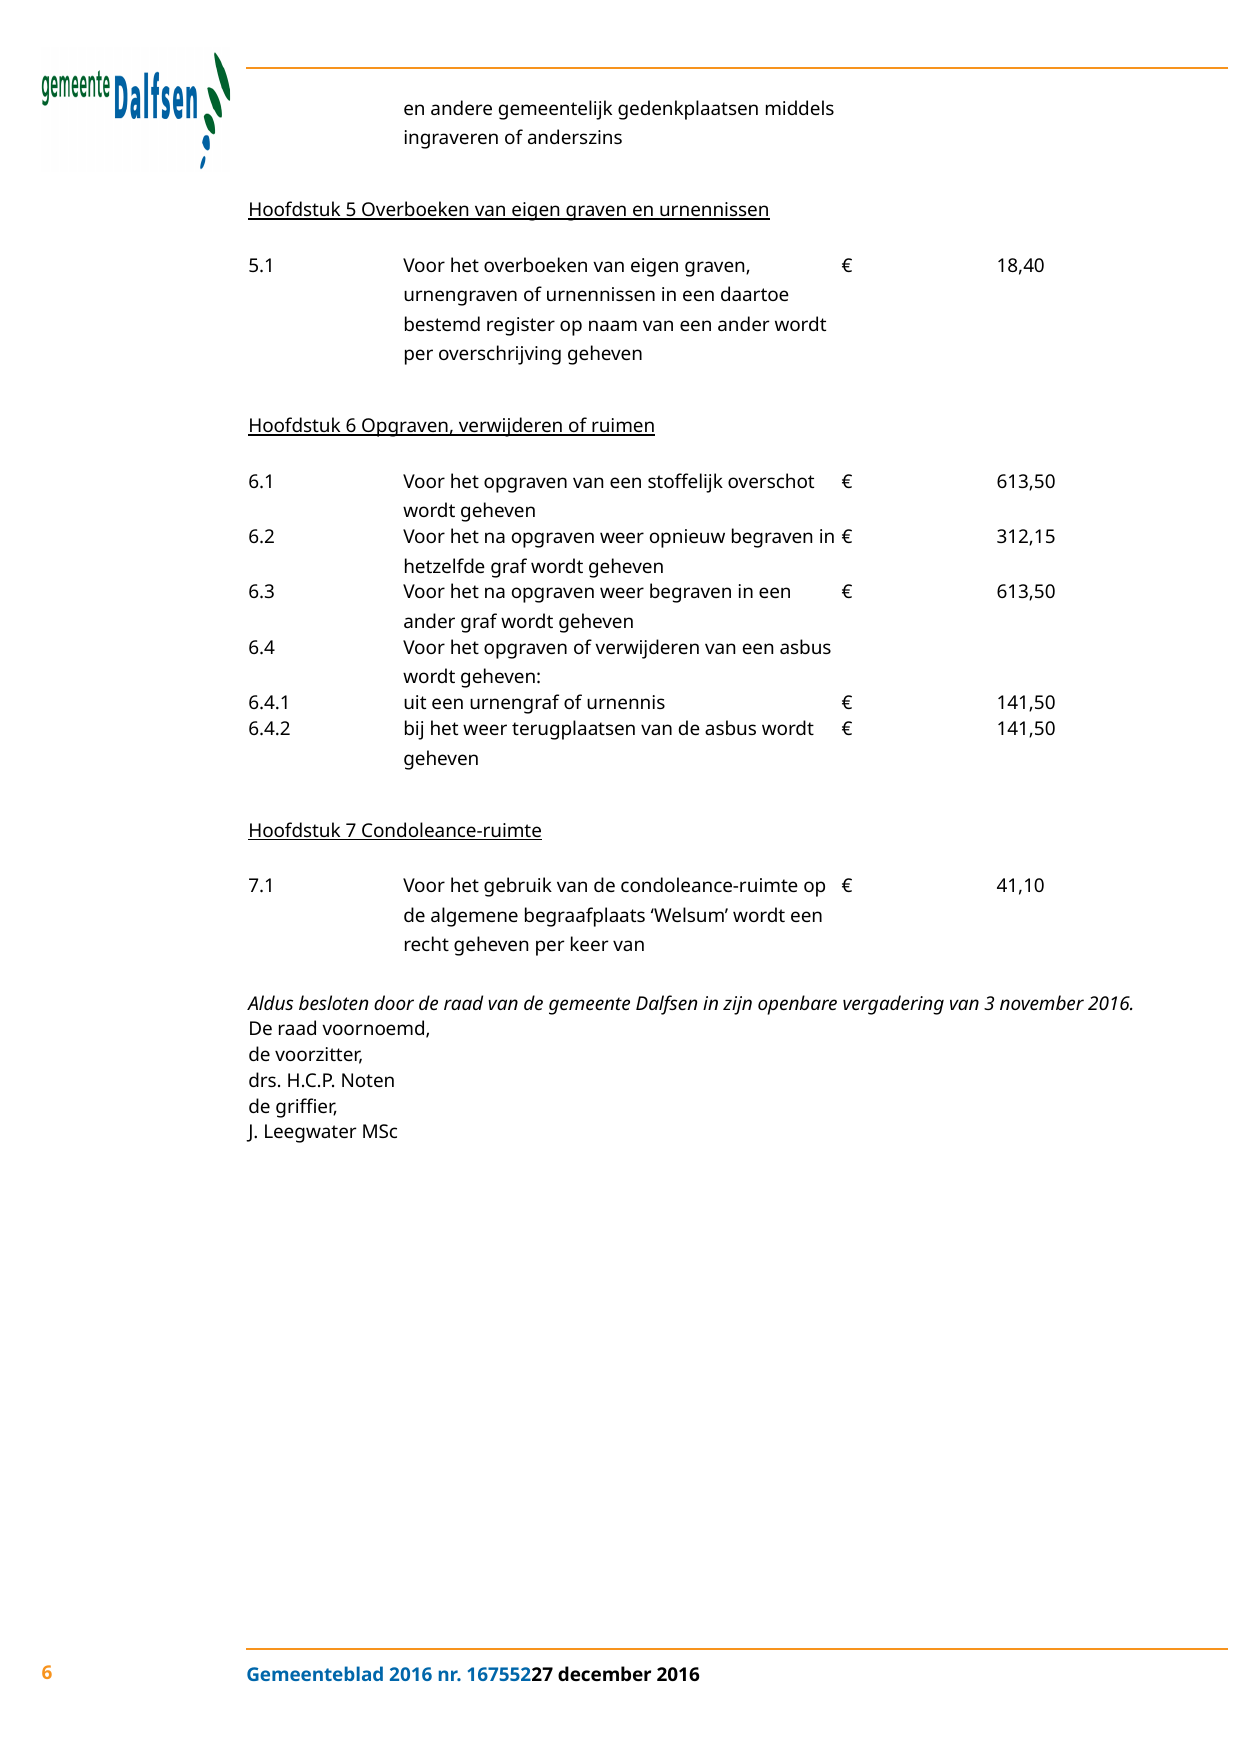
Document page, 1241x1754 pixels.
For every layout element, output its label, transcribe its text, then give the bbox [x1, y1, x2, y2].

text de voorzitter, [248, 1041, 1152, 1067]
text Hoofdstuk 5 Overboeken van eigen graven en urnennissen [248, 196, 1152, 222]
table_header € [841, 252, 996, 366]
table_cell 6.3 [248, 579, 403, 634]
table_cell Voor het na opgraven weer begraven in een ander graf wordt geheven [403, 579, 841, 634]
table_cell [996, 634, 1152, 689]
table_cell en andere gemeentelijk gedenkplaatsen middels ingraveren of anderszins [403, 95, 841, 150]
table_header Voor het gebruik van de condoleance-ruimte op de algemene begraafplaats ‘Welsum’ wordt een recht geheven per keer van [403, 872, 841, 957]
text De raad voornoemd, [248, 1016, 1152, 1041]
text de griffier, [248, 1093, 1152, 1118]
table_cell 6.4 [248, 634, 403, 689]
table_cell [996, 95, 1152, 150]
text Aldus besloten door de raad van de gemeente Dalfsen in zijn openbare vergadering van 3 november 2016. [248, 990, 1152, 1016]
table_header Voor het overboeken van eigen graven, urnengraven of urnennissen in een daartoe bestemd register op naam van een ander wordt per overschrijving geheven [403, 252, 841, 366]
table_cell € [841, 524, 996, 579]
table_header € [841, 468, 996, 523]
table_cell 6.4.2 [248, 715, 403, 770]
table_header 5.1 [248, 252, 403, 366]
table_cell 6.2 [248, 524, 403, 579]
table_cell € [841, 689, 996, 715]
table_header 18,40 [996, 252, 1152, 366]
table_cell bij het weer terugplaatsen van de asbus wordt geheven [403, 715, 841, 770]
text drs. H.C.P. Noten [248, 1067, 1152, 1093]
table_cell 312,15 [996, 524, 1152, 579]
table_cell 141,50 [996, 689, 1152, 715]
table_cell Voor het na opgraven weer opnieuw begraven in hetzelfde graf wordt geheven [403, 524, 841, 579]
table_cell [841, 634, 996, 689]
table_cell uit een urnengraf of urnennis [403, 689, 841, 715]
table_cell € [841, 715, 996, 770]
table_cell [841, 95, 996, 150]
table_cell Voor het opgraven of verwijderen van een asbus wordt geheven: [403, 634, 841, 689]
table_cell [248, 95, 403, 150]
text Hoofdstuk 7 Condoleance-ruimte [248, 817, 1152, 842]
picture [41, 47, 231, 172]
table_header 6.1 [248, 468, 403, 523]
table_header 613,50 [996, 468, 1152, 523]
table_header 7.1 [248, 872, 403, 957]
table_cell 6.4.1 [248, 689, 403, 715]
table_cell 613,50 [996, 579, 1152, 634]
table_header 41,10 [996, 872, 1152, 957]
table_header Voor het opgraven van een stoffelijk overschot wordt geheven [403, 468, 841, 523]
text Hoofdstuk 6 Opgraven, verwijderen of ruimen [248, 413, 1152, 438]
text J. Leegwater MSc [248, 1118, 1152, 1144]
table_cell 141,50 [996, 715, 1152, 770]
table_cell € [841, 579, 996, 634]
table_header € [841, 872, 996, 957]
